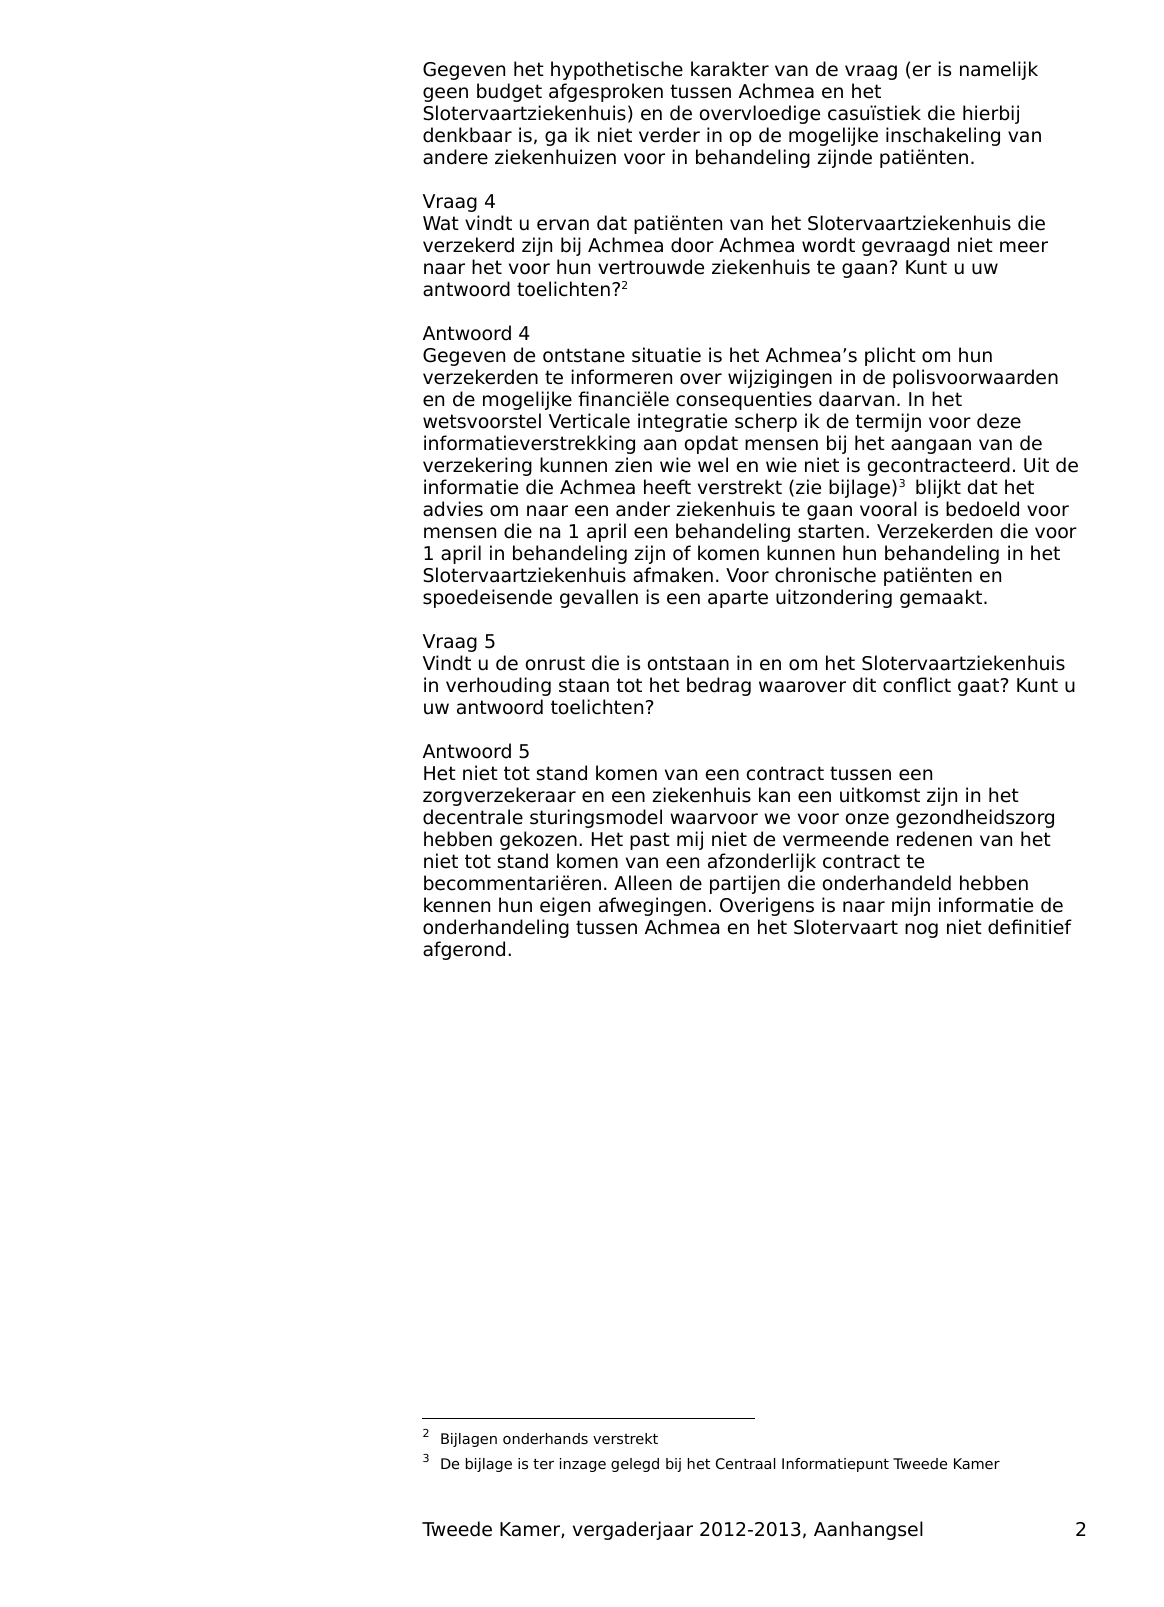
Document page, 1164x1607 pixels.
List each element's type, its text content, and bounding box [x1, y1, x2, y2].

text Het niet tot stand komen van een contract tussen een zorgverzekeraar en een ziekenhuis kan een uitkomst zijn in het decentrale sturingsmodel waarvoor we voor onze gezondheidszorg hebben gekozen. Het past mij niet de vermeende redenen van het niet tot stand komen van een afzonderlijk contract te becommentariëren. Alleen de partijen die onderhandeld hebben kennen hun eigen afwegingen. Overigens is naar mijn informatie de onderhandeling tussen Achmea en het Slotervaart nog niet definitief afgerond. [422, 763, 1087, 961]
text Vindt u de onrust die is ontstaan in en om het Slotervaartziekenhuis in verhouding staan tot het bedrag waarover dit conflict gaat? Kunt u uw antwoord toelichten? [422, 653, 1087, 719]
text Wat vindt u ervan dat patiënten van het Slotervaartziekenhuis die verzekerd zijn bij Achmea door Achmea wordt gevraagd niet meer naar het voor hun vertrouwde ziekenhuis te gaan? Kunt u uw antwoord toelichten? [422, 213, 1087, 301]
text Vraag 5 [422, 631, 1087, 653]
text Antwoord 5 [422, 741, 1087, 763]
text Bijlagen onderhands verstrekt [422, 1427, 1087, 1449]
text Vraag 4 [422, 191, 1087, 213]
text Antwoord 4 [422, 323, 1087, 345]
text De bijlage is ter inzage gelegd bij het Centraal Informatiepunt Tweede Kamer [422, 1452, 1087, 1474]
text Gegeven de ontstane situatie is het Achmea’s plicht om hun verzekerden te informeren over wijzigingen in de polisvoorwaarden en de mogelijke financiële consequenties daarvan. In het wetsvoorstel Verticale integratie scherp ik de termijn voor deze informatieverstrekking aan opdat mensen bij het aangaan van de verzekering kunnen zien wie wel en wie niet is gecontracteerd. Uit de informatie die Achmea heeft verstrekt (zie bijlage) blijkt dat het advies om naar een ander ziekenhuis te gaan vooral is bedoeld voor mensen die na 1 april een behandeling starten. Verzekerden die voor 1 april in behandeling zijn of komen kunnen hun behandeling in het Slotervaartziekenhuis afmaken. Voor chronische patiënten en spoedeisende gevallen is een aparte uitzondering gemaakt. [422, 345, 1087, 609]
text Gegeven het hypothetische karakter van de vraag (er is namelijk geen budget afgesproken tussen Achmea en het Slotervaartziekenhuis) en de overvloedige casuïstiek die hierbij denkbaar is, ga ik niet verder in op de mogelijke inschakeling van andere ziekenhuizen voor in behandeling zijnde patiënten. [422, 59, 1087, 169]
